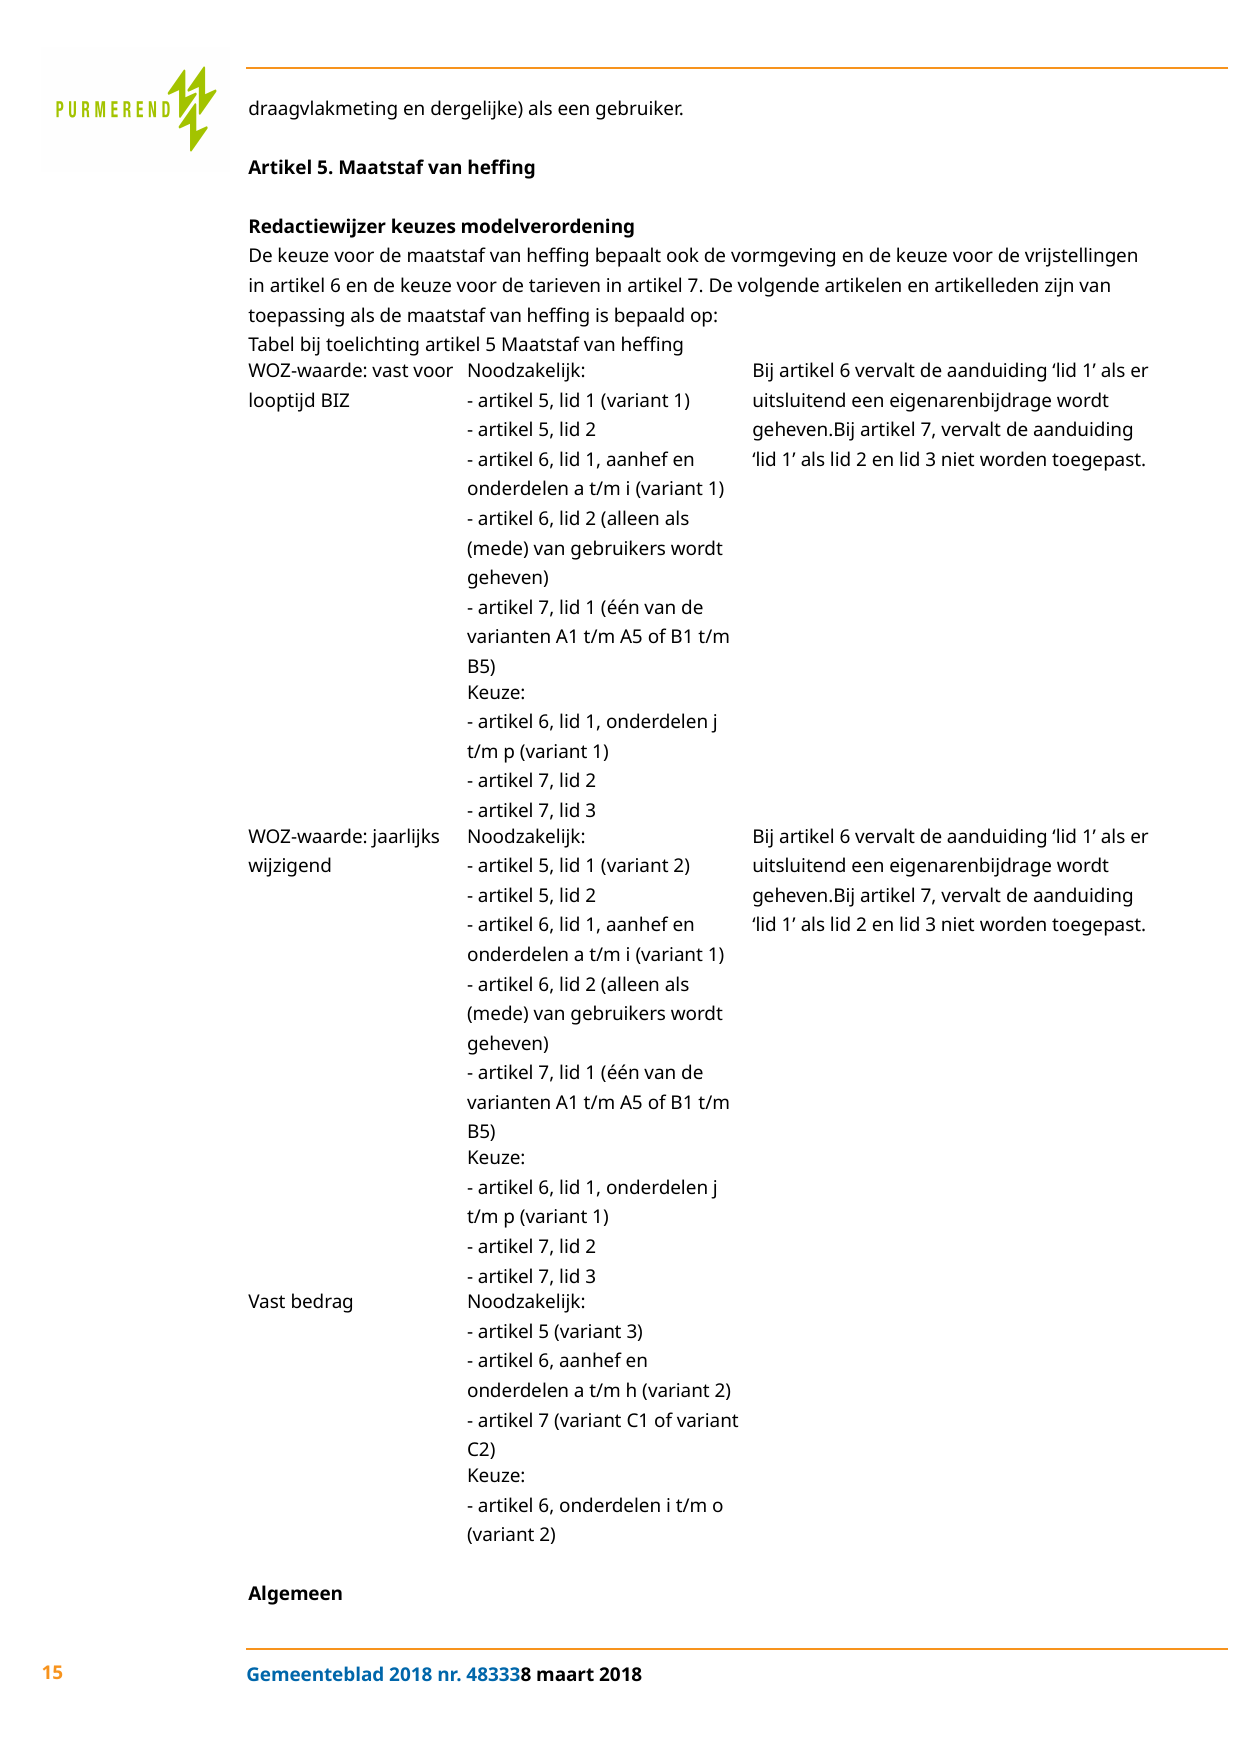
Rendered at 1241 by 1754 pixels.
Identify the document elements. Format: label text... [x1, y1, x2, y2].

table_cell Noodzakelijk: - artikel 5 (variant 3) - artikel 6, aanhef en onderdelen a t/m h (variant 2) - artikel 7 (variant C1 of variant C2) [467, 1289, 752, 1462]
table_cell [752, 1145, 1152, 1288]
table_cell Keuze: - artikel 6, lid 1, onderdelen j t/m p (variant 1) - artikel 7, lid 2 - artikel 7, lid 3 [467, 679, 752, 823]
text draagvlakmeting en dergelijke) als een gebruiker. [248, 95, 1152, 121]
table_cell Vast bedrag [248, 1289, 467, 1462]
table_cell [248, 1462, 467, 1547]
picture [41, 47, 231, 172]
table_cell [752, 679, 1152, 823]
table_cell [752, 1462, 1152, 1547]
table_header Tabel bij toelichting artikel 5 Maatstaf van heffing [248, 332, 1152, 357]
table_cell [248, 1145, 467, 1288]
table_cell Keuze: - artikel 6, onderdelen i t/m o (variant 2) [467, 1462, 752, 1547]
table_cell Keuze: - artikel 6, lid 1, onderdelen j t/m p (variant 1) - artikel 7, lid 2 - artikel 7, lid 3 [467, 1145, 752, 1288]
text Artikel 5. Maatstaf van heffing [248, 154, 1152, 180]
table_cell WOZ-waarde: vast voor looptijd BIZ [248, 357, 467, 679]
table_cell Noodzakelijk: - artikel 5, lid 1 (variant 1) - artikel 5, lid 2 - artikel 6, lid 1, aanhef en onderdelen a t/m i (variant 1) - artikel 6, lid 2 (alleen als (mede) van gebruikers wordt geheven) - artikel 7, lid 1 (één van de varianten A1 t/m A5 of B1 t/m B5) [467, 357, 752, 679]
text De keuze voor de maatstaf van heffing bepaalt ook de vormgeving en de keuze voor de vrijstellingen in artikel 6 en de keuze voor de tarieven in artikel 7. De volgende artikelen en artikelleden zijn van toepassing als de maatstaf van heffing is bepaald op: [248, 243, 1152, 328]
table_cell Noodzakelijk: - artikel 5, lid 1 (variant 2) - artikel 5, lid 2 - artikel 6, lid 1, aanhef en onderdelen a t/m i (variant 1) - artikel 6, lid 2 (alleen als (mede) van gebruikers wordt geheven) - artikel 7, lid 1 (één van de varianten A1 t/m A5 of B1 t/m B5) [467, 823, 752, 1144]
text Algemeen [248, 1580, 1152, 1606]
table_cell [248, 679, 467, 823]
table_cell WOZ-waarde: jaarlijks wijzigend [248, 823, 467, 1144]
table_cell Bij artikel 6 vervalt de aanduiding ‘lid 1’ als er uitsluitend een eigenarenbijdrage wordt geheven.Bij artikel 7, vervalt de aanduiding ‘lid 1’ als lid 2 en lid 3 niet worden toegepast. [752, 823, 1152, 1144]
table_cell [752, 1289, 1152, 1462]
text Redactiewijzer keuzes modelverordening [248, 213, 1152, 239]
table_cell Bij artikel 6 vervalt de aanduiding ‘lid 1’ als er uitsluitend een eigenarenbijdrage wordt geheven.Bij artikel 7, vervalt de aanduiding ‘lid 1’ als lid 2 en lid 3 niet worden toegepast. [752, 357, 1152, 679]
